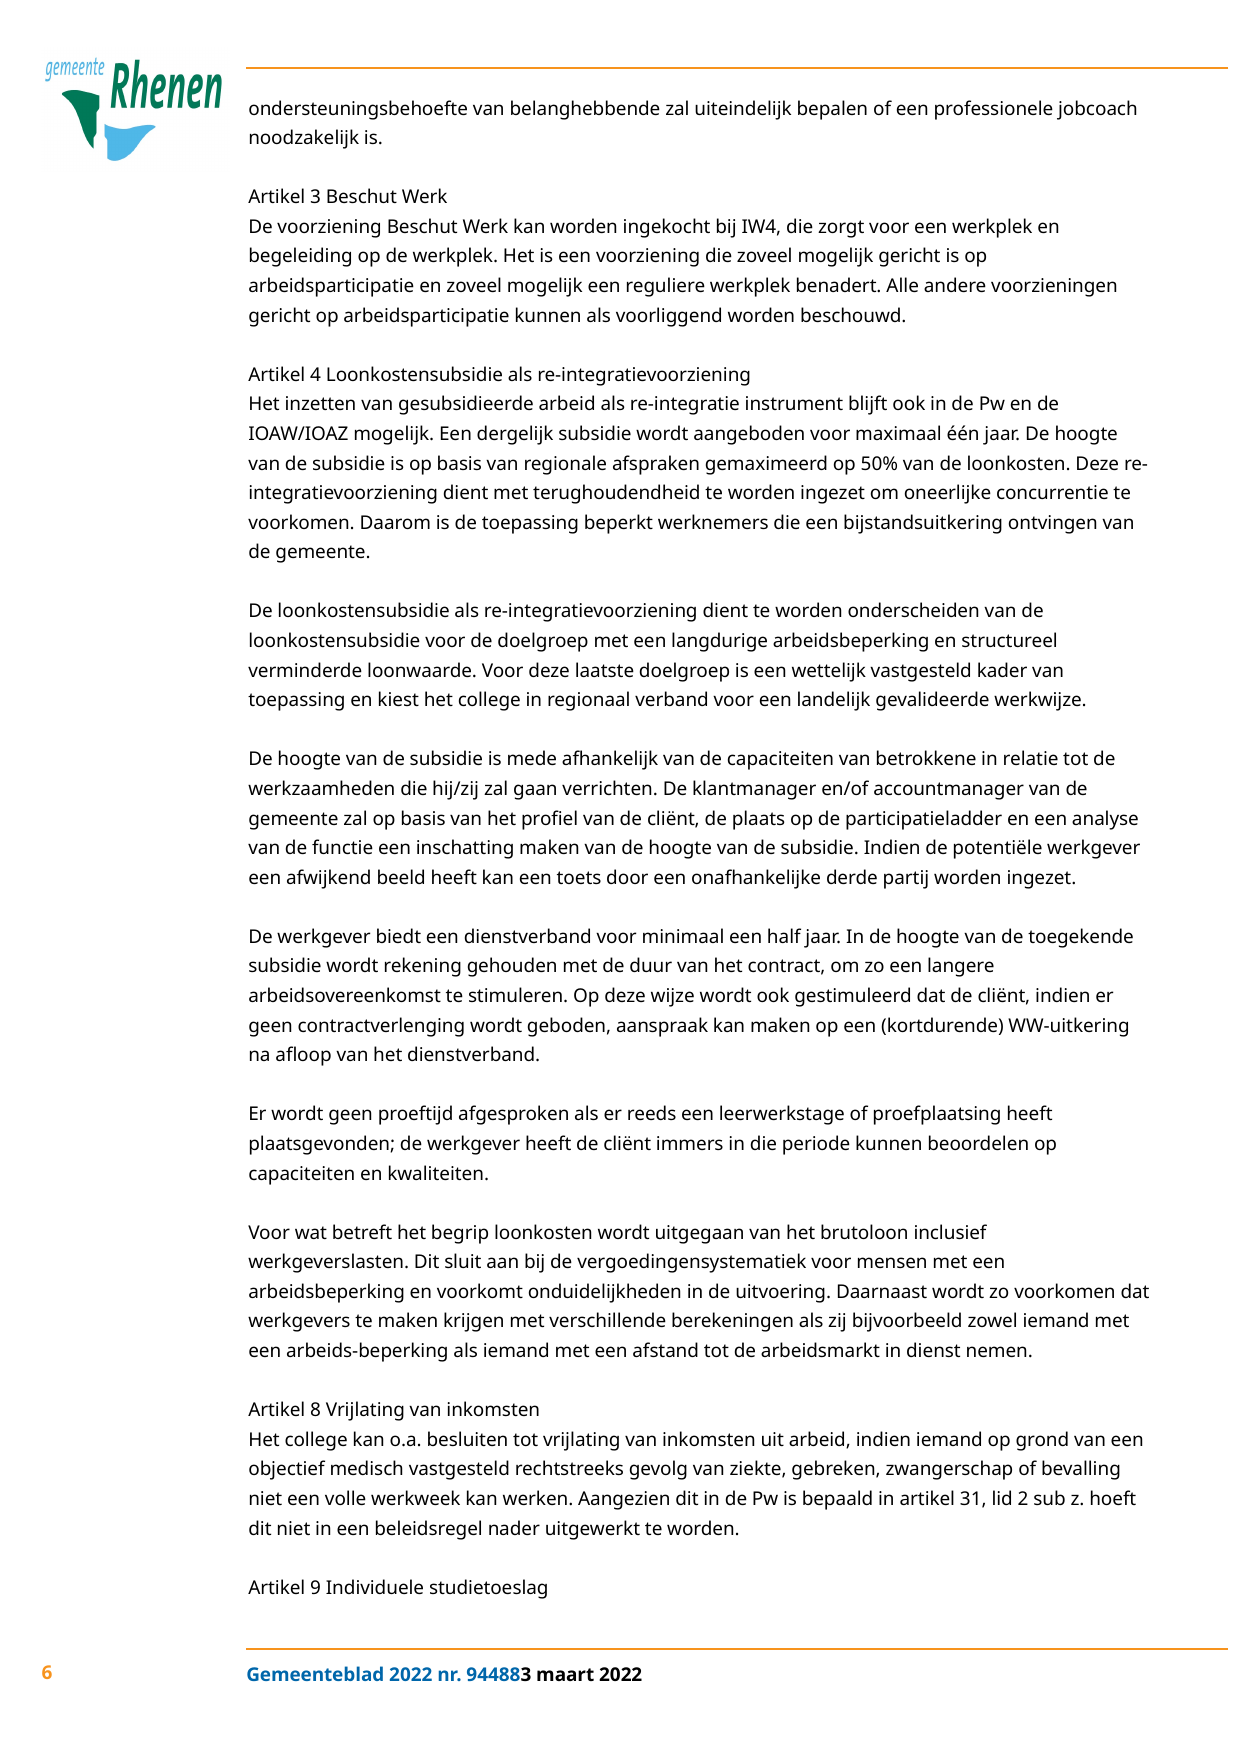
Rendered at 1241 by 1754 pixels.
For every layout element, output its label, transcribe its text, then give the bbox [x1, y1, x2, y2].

picture [41, 47, 231, 172]
text Artikel 4 Loonkostensubsidie als re-integratievoorziening [248, 361, 1152, 387]
text Artikel 9 Individuele studietoeslag [248, 1574, 1152, 1600]
text De voorziening Beschut Werk kan worden ingekocht bij IW4, die zorgt voor een werkplek en begeleiding op de werkplek. Het is een voorziening die zoveel mogelijk gericht is op arbeidsparticipatie en zoveel mogelijk een reguliere werkplek benadert. Alle andere voorzieningen gericht op arbeidsparticipatie kunnen als voorliggend worden beschouwd. [248, 213, 1152, 328]
text Het college kan o.a. besluiten tot vrijlating van inkomsten uit arbeid, indien iemand op grond van een objectief medisch vastgesteld rechtstreeks gevolg van ziekte, gebreken, zwangerschap of bevalling niet een volle werkweek kan werken. Aangezien dit in de Pw is bepaald in artikel 31, lid 2 sub z. hoeft dit niet in een beleidsregel nader uitgewerkt te worden. [248, 1426, 1152, 1541]
text Het inzetten van gesubsidieerde arbeid als re-integratie instrument blijft ook in de Pw en de IOAW/IOAZ mogelijk. Een dergelijk subsidie wordt aangeboden voor maximaal één jaar. De hoogte van de subsidie is op basis van regionale afspraken gemaximeerd op 50% van de loonkosten. Deze re-integratievoorziening dient met terughoudendheid te worden ingezet om oneerlijke concurrentie te voorkomen. Daarom is de toepassing beperkt werknemers die een bijstandsuitkering ontvingen van de gemeente. [248, 391, 1152, 564]
text Voor wat betreft het begrip loonkosten wordt uitgegaan van het brutoloon inclusief werkgeverslasten. Dit sluit aan bij de vergoedingensystematiek voor mensen met een arbeidsbeperking en voorkomt onduidelijkheden in de uitvoering. Daarnaast wordt zo voorkomen dat werkgevers te maken krijgen met verschillende berekeningen als zij bijvoorbeeld zowel iemand met een arbeids-beperking als iemand met een afstand tot de arbeidsmarkt in dienst nemen. [248, 1219, 1152, 1363]
text Artikel 8 Vrijlating van inkomsten [248, 1396, 1152, 1422]
text Artikel 3 Beschut Werk [248, 183, 1152, 209]
text Er wordt geen proeftijd afgesproken als er reeds een leerwerkstage of proefplaatsing heeft plaatsgevonden; de werkgever heeft de cliënt immers in die periode kunnen beoordelen op capaciteiten en kwaliteiten. [248, 1101, 1152, 1186]
text ondersteuningsbehoefte van belanghebbende zal uiteindelijk bepalen of een professionele jobcoach noodzakelijk is. [248, 95, 1152, 150]
text De loonkostensubsidie als re-integratievoorziening dient te worden onderscheiden van de loonkostensubsidie voor de doelgroep met een langdurige arbeidsbeperking en structureel verminderde loonwaarde. Voor deze laatste doelgroep is een wettelijk vastgesteld kader van toepassing en kiest het college in regionaal verband voor een landelijk gevalideerde werkwijze. [248, 598, 1152, 712]
text De werkgever biedt een dienstverband voor minimaal een half jaar. In de hoogte van de toegekende subsidie wordt rekening gehouden met de duur van het contract, om zo een langere arbeidsovereenkomst te stimuleren. Op deze wijze wordt ook gestimuleerd dat de cliënt, indien er geen contractverlenging wordt geboden, aanspraak kan maken op een (kortdurende) WW-uitkering na afloop van het dienstverband. [248, 923, 1152, 1067]
text De hoogte van de subsidie is mede afhankelijk van de capaciteiten van betrokkene in relatie tot de werkzaamheden die hij/zij zal gaan verrichten. De klantmanager en/of accountmanager van de gemeente zal op basis van het profiel van de cliënt, de plaats op de participatieladder en een analyse van de functie een inschatting maken van de hoogte van de subsidie. Indien de potentiële werkgever een afwijkend beeld heeft kan een toets door een onafhankelijke derde partij worden ingezet. [248, 746, 1152, 890]
